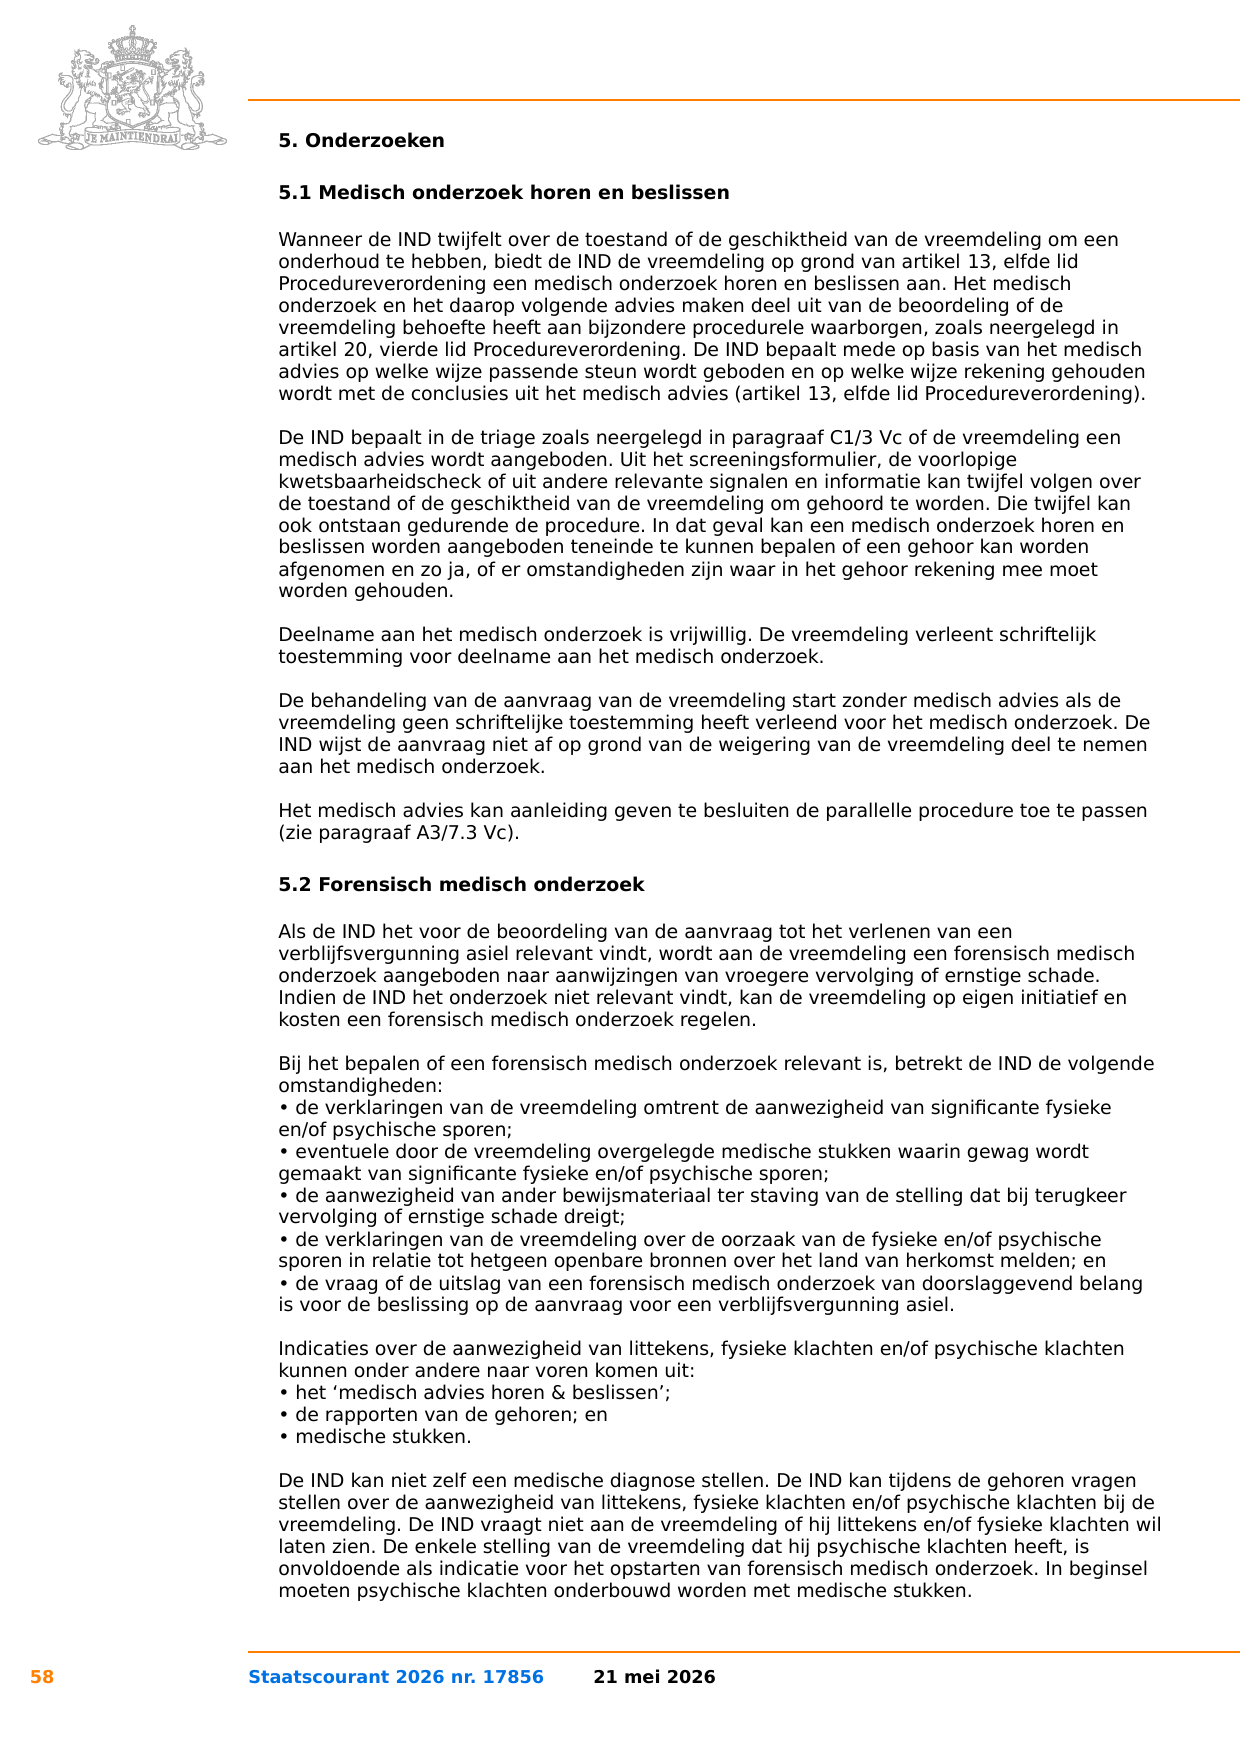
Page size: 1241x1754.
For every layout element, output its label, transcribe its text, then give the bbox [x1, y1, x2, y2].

text Het medisch advies kan aanleiding geven te besluiten de parallelle procedure toe te passen (zie paragraaf A3/7.3 Vc). [278, 800, 1163, 844]
subtitle 5.1 Medisch onderzoek horen en beslissen [278, 182, 1163, 204]
text Wanneer de IND twijfelt over de toestand of de geschiktheid van de vreemdeling om een onderhoud te hebben, biedt de IND de vreemdeling op grond van artikel 13, elfde lid Procedureverordening een medisch onderzoek horen en beslissen aan. Het medisch onderzoek en het daarop volgende advies maken deel uit van de beoordeling of de vreemdeling behoefte heeft aan bijzondere procedurele waarborgen, zoals neergelegd in artikel 20, vierde lid Procedureverordening. De IND bepaalt mede op basis van het medisch advies op welke wijze passende steun wordt geboden en op welke wijze rekening gehouden wordt met de conclusies uit het medisch advies (artikel 13, elfde lid Procedureverordening). [278, 229, 1163, 405]
text • de aanwezigheid van ander bewijsmateriaal ter staving van de stelling dat bij terugkeer vervolging of ernstige schade dreigt; [278, 1184, 1163, 1228]
text • het ‘medisch advies horen & beslissen’; [278, 1382, 1163, 1404]
text Als de IND het voor de beoordeling van de aanvraag tot het verlenen van een verblijfsvergunning asiel relevant vindt, wordt aan de vreemdeling een forensisch medisch onderzoek aangeboden naar aanwijzingen van vroegere vervolging of ernstige schade. Indien de IND het onderzoek niet relevant vindt, kan de vreemdeling op eigen initiatief en kosten een forensisch medisch onderzoek regelen. [278, 921, 1163, 1031]
text Bij het bepalen of een forensisch medisch onderzoek relevant is, betrekt de IND de volgende omstandigheden: [278, 1053, 1163, 1097]
text De IND kan niet zelf een medische diagnose stellen. De IND kan tijdens de gehoren vragen stellen over de aanwezigheid van littekens, fysieke klachten en/of psychische klachten bij de vreemdeling. De IND vraagt niet aan de vreemdeling of hij littekens en/of fysieke klachten wil laten zien. De enkele stelling van de vreemdeling dat hij psychische klachten heeft, is onvoldoende als indicatie voor het opstarten van forensisch medisch onderzoek. In beginsel moeten psychische klachten onderbouwd worden met medische stukken. [278, 1470, 1163, 1602]
text • medische stukken. [278, 1426, 1163, 1448]
text • de verklaringen van de vreemdeling over de oorzaak van de fysieke en/of psychische sporen in relatie tot hetgeen openbare bronnen over het land van herkomst melden; en [278, 1228, 1163, 1272]
text De behandeling van de aanvraag van de vreemdeling start zonder medisch advies als de vreemdeling geen schriftelijke toestemming heeft verleend voor het medisch onderzoek. De IND wijst de aanvraag niet af op grond van de weigering van de vreemdeling deel te nemen aan het medisch onderzoek. [278, 690, 1163, 778]
text • de rapporten van de gehoren; en [278, 1404, 1163, 1426]
text Indicaties over de aanwezigheid van littekens, fysieke klachten en/of psychische klachten kunnen onder andere naar voren komen uit: [278, 1338, 1163, 1382]
text • eventuele door de vreemdeling overgelegde medische stukken waarin gewag wordt gemaakt van significante fysieke en/of psychische sporen; [278, 1141, 1163, 1184]
text De IND bepaalt in de triage zoals neergelegd in paragraaf C1/3 Vc of de vreemdeling een medisch advies wordt aangeboden. Uit het screeningsformulier, de voorlopige kwetsbaarheidscheck of uit andere relevante signalen en informatie kan twijfel volgen over de toestand of de geschiktheid van de vreemdeling om gehoord te worden. Die twijfel kan ook ontstaan gedurende de procedure. In dat geval kan een medisch onderzoek horen en beslissen worden aangeboden teneinde te kunnen bepalen of een gehoor kan worden afgenomen en zo ja, of er omstandigheden zijn waar in het gehoor rekening mee moet worden gehouden. [278, 427, 1163, 602]
subtitle 5. Onderzoeken [278, 130, 1163, 152]
subtitle 5.2 Forensisch medisch onderzoek [278, 874, 1163, 896]
text • de verklaringen van de vreemdeling omtrent de aanwezigheid van significante fysieke en/of psychische sporen; [278, 1097, 1163, 1141]
text Deelname aan het medisch onderzoek is vrijwillig. De vreemdeling verleent schriftelijk toestemming voor deelname aan het medisch onderzoek. [278, 624, 1163, 668]
picture [38, 25, 227, 150]
text • de vraag of de uitslag van een forensisch medisch onderzoek van doorslaggevend belang is voor de beslissing op de aanvraag voor een verblijfsvergunning asiel. [278, 1272, 1163, 1316]
